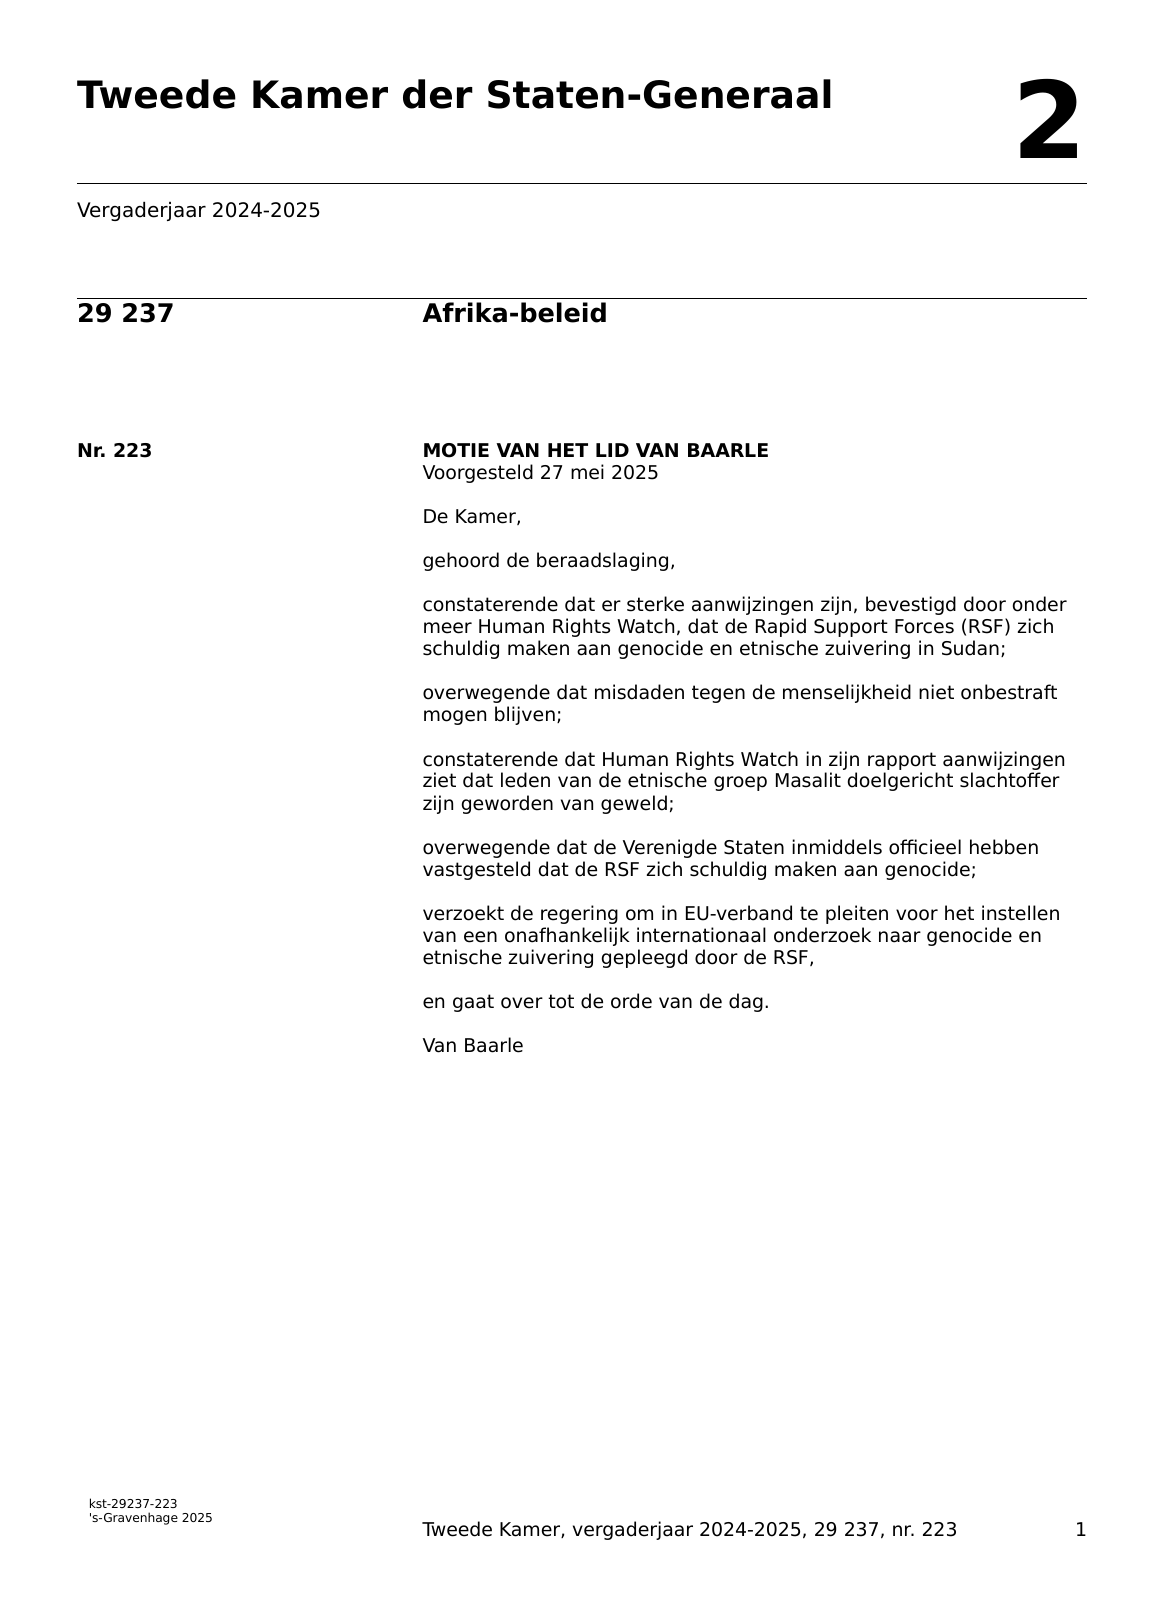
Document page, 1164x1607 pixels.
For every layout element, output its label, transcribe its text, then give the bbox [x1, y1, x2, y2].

table_header 2 [886, 59, 1087, 183]
subtitle Nr. 223 MOTIE VAN HET LID VAN BAARLE [77, 440, 1087, 462]
subtitle 29 237 Afrika-beleid [77, 299, 1087, 329]
text De Kamer, [422, 506, 1087, 528]
text Van Baarle [422, 1035, 1087, 1057]
text 's-Gravenhage 2025 [88, 1511, 323, 1525]
text overwegende dat de Verenigde Staten inmiddels officieel hebben vastgesteld dat de RSF zich schuldig maken aan genocide; [422, 837, 1087, 881]
text verzoekt de regering om in EU-verband te pleiten voor het instellen van een onafhankelijk internationaal onderzoek naar genocide en etnische zuivering gepleegd door de RSF, [422, 903, 1087, 969]
text Voorgesteld 27 mei 2025 [422, 462, 1087, 484]
table_header Tweede Kamer der Staten-Generaal [77, 59, 886, 183]
text en gaat over tot de orde van de dag. [422, 991, 1087, 1013]
text constaterende dat er sterke aanwijzingen zijn, bevestigd door onder meer Human Rights Watch, dat de Rapid Support Forces (RSF) zich schuldig maken aan genocide en etnische zuivering in Sudan; [422, 594, 1087, 660]
text constaterende dat Human Rights Watch in zijn rapport aanwijzingen ziet dat leden van de etnische groep Masalit doelgericht slachtoffer zijn geworden van geweld; [422, 748, 1087, 814]
text gehoord de beraadslaging, [422, 550, 1087, 572]
text overwegende dat misdaden tegen de menselijkheid niet onbestraft mogen blijven; [422, 682, 1087, 726]
table_cell Vergaderjaar 2024-2025 [77, 184, 1087, 298]
text kst-29237-223 [88, 1497, 323, 1511]
